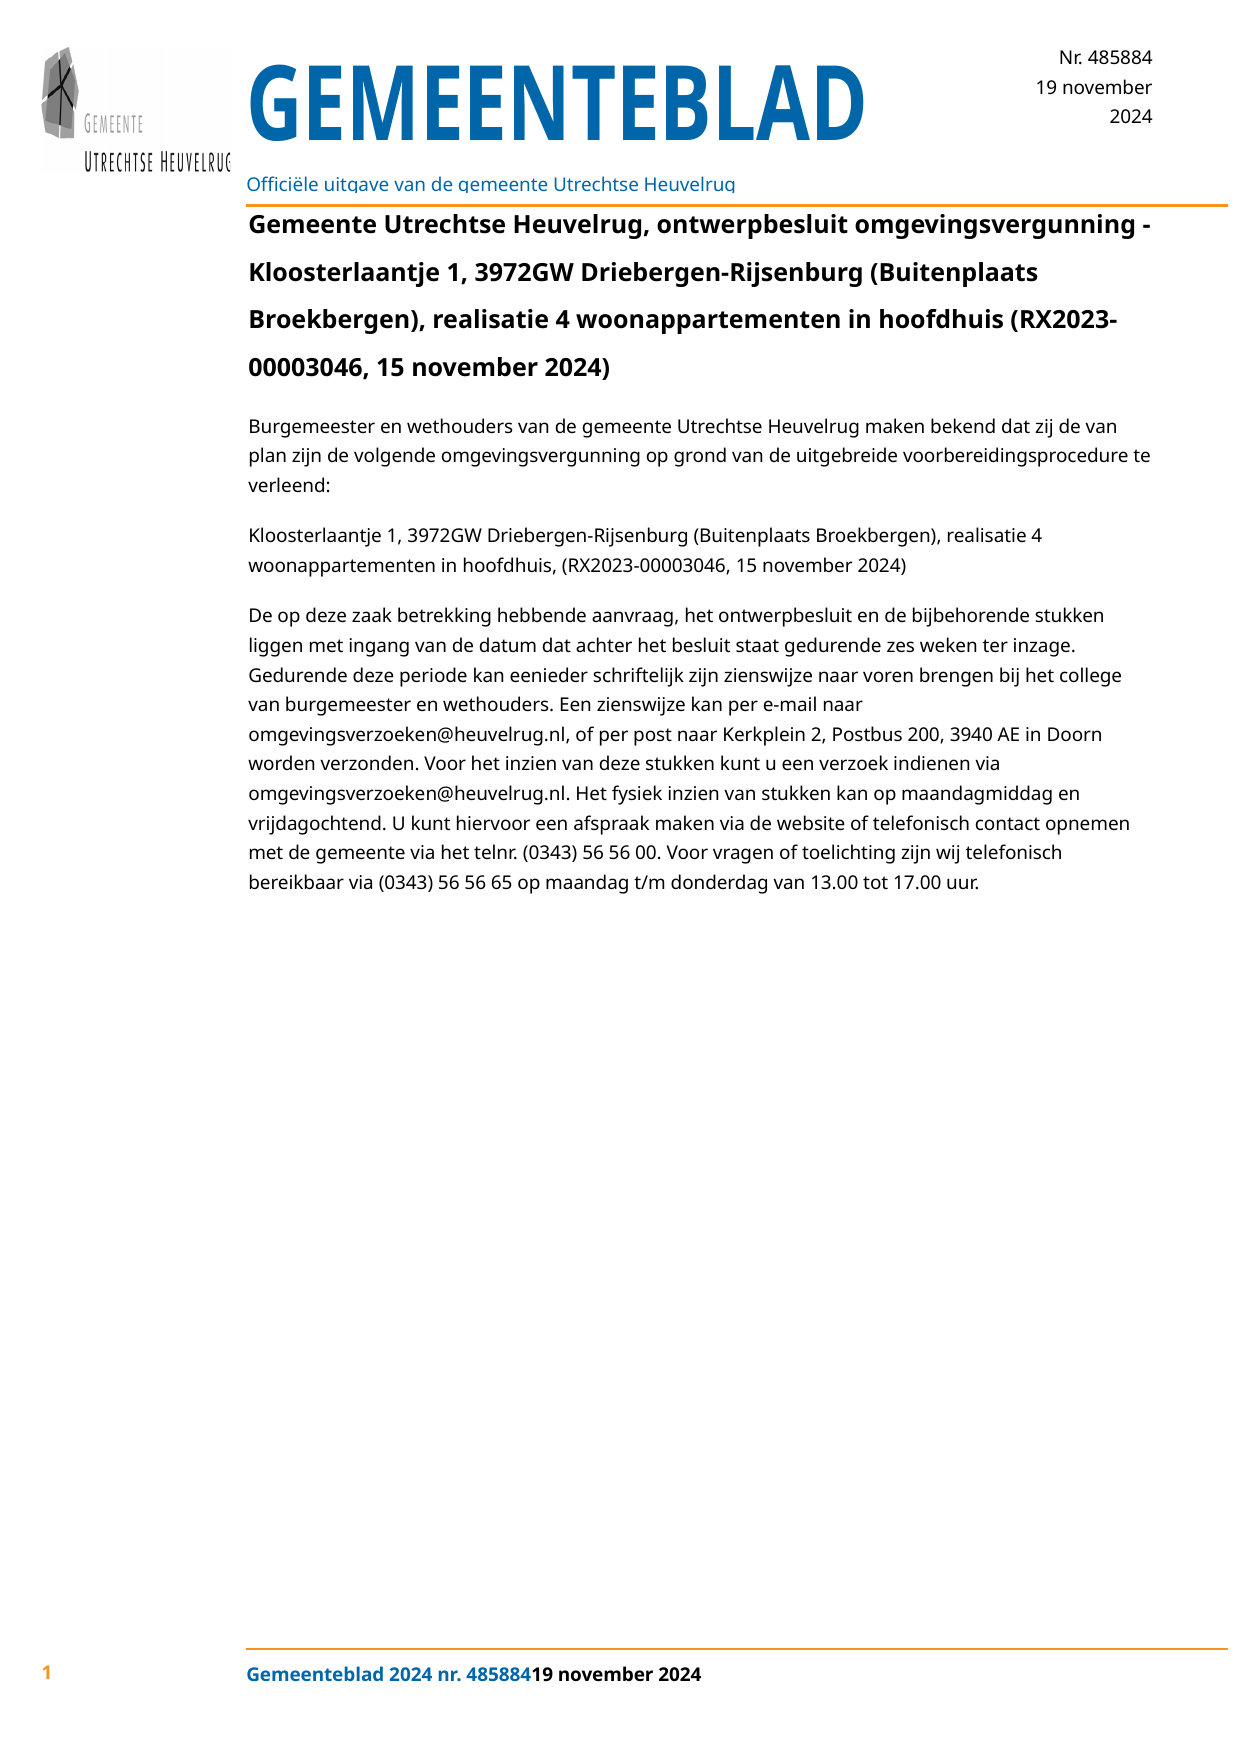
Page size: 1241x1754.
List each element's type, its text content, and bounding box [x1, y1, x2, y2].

text De op deze zaak betrekking hebbende aanvraag, het ontwerpbesluit en de bijbehorende stukken liggen met ingang van de datum dat achter het besluit staat gedurende zes weken ter inzage. Gedurende deze periode kan eenieder schriftelijk zijn zienswijze naar voren brengen bij het college van burgemeester en wethouders. Een zienswijze kan per e-mail naar omgevingsverzoeken@heuvelrug.nl, of per post naar Kerkplein 2, Postbus 200, 3940 AE in Doorn worden verzonden. Voor het inzien van deze stukken kunt u een verzoek indienen via omgevingsverzoeken@heuvelrug.nl. Het fysiek inzien van stukken kan op maandagmiddag en vrijdagochtend. U kunt hiervoor een afspraak maken via de website of telefonisch contact opnemen met de gemeente via het telnr. (0343) 56 56 00. Voor vragen of toelichting zijn wij telefonisch bereikbaar via (0343) 56 56 65 op maandag t/m donderdag van 13.00 tot 17.00 uur. [248, 603, 1152, 895]
text Burgemeester en wethouders van de gemeente Utrechtse Heuvelrug maken bekend dat zij de van plan zijn de volgende omgevingsvergunning op grond van de uitgebreide voorbereidingsprocedure te verleend: [248, 413, 1152, 498]
text Kloosterlaantje 1, 3972GW Driebergen-Rijsenburg (Buitenplaats Broekbergen), realisatie 4 woonappartementen in hoofdhuis, (RX2023-00003046, 15 november 2024) [248, 523, 1152, 578]
text Gemeente Utrechtse Heuvelrug, ontwerpbesluit omgevingsvergunning - Kloosterlaantje 1, 3972GW Driebergen-Rijsenburg (Buitenplaats Broekbergen), realisatie 4 woonappartementen in hoofdhuis (RX2023-00003046, 15 november 2024) [248, 207, 1152, 384]
picture [41, 47, 231, 172]
